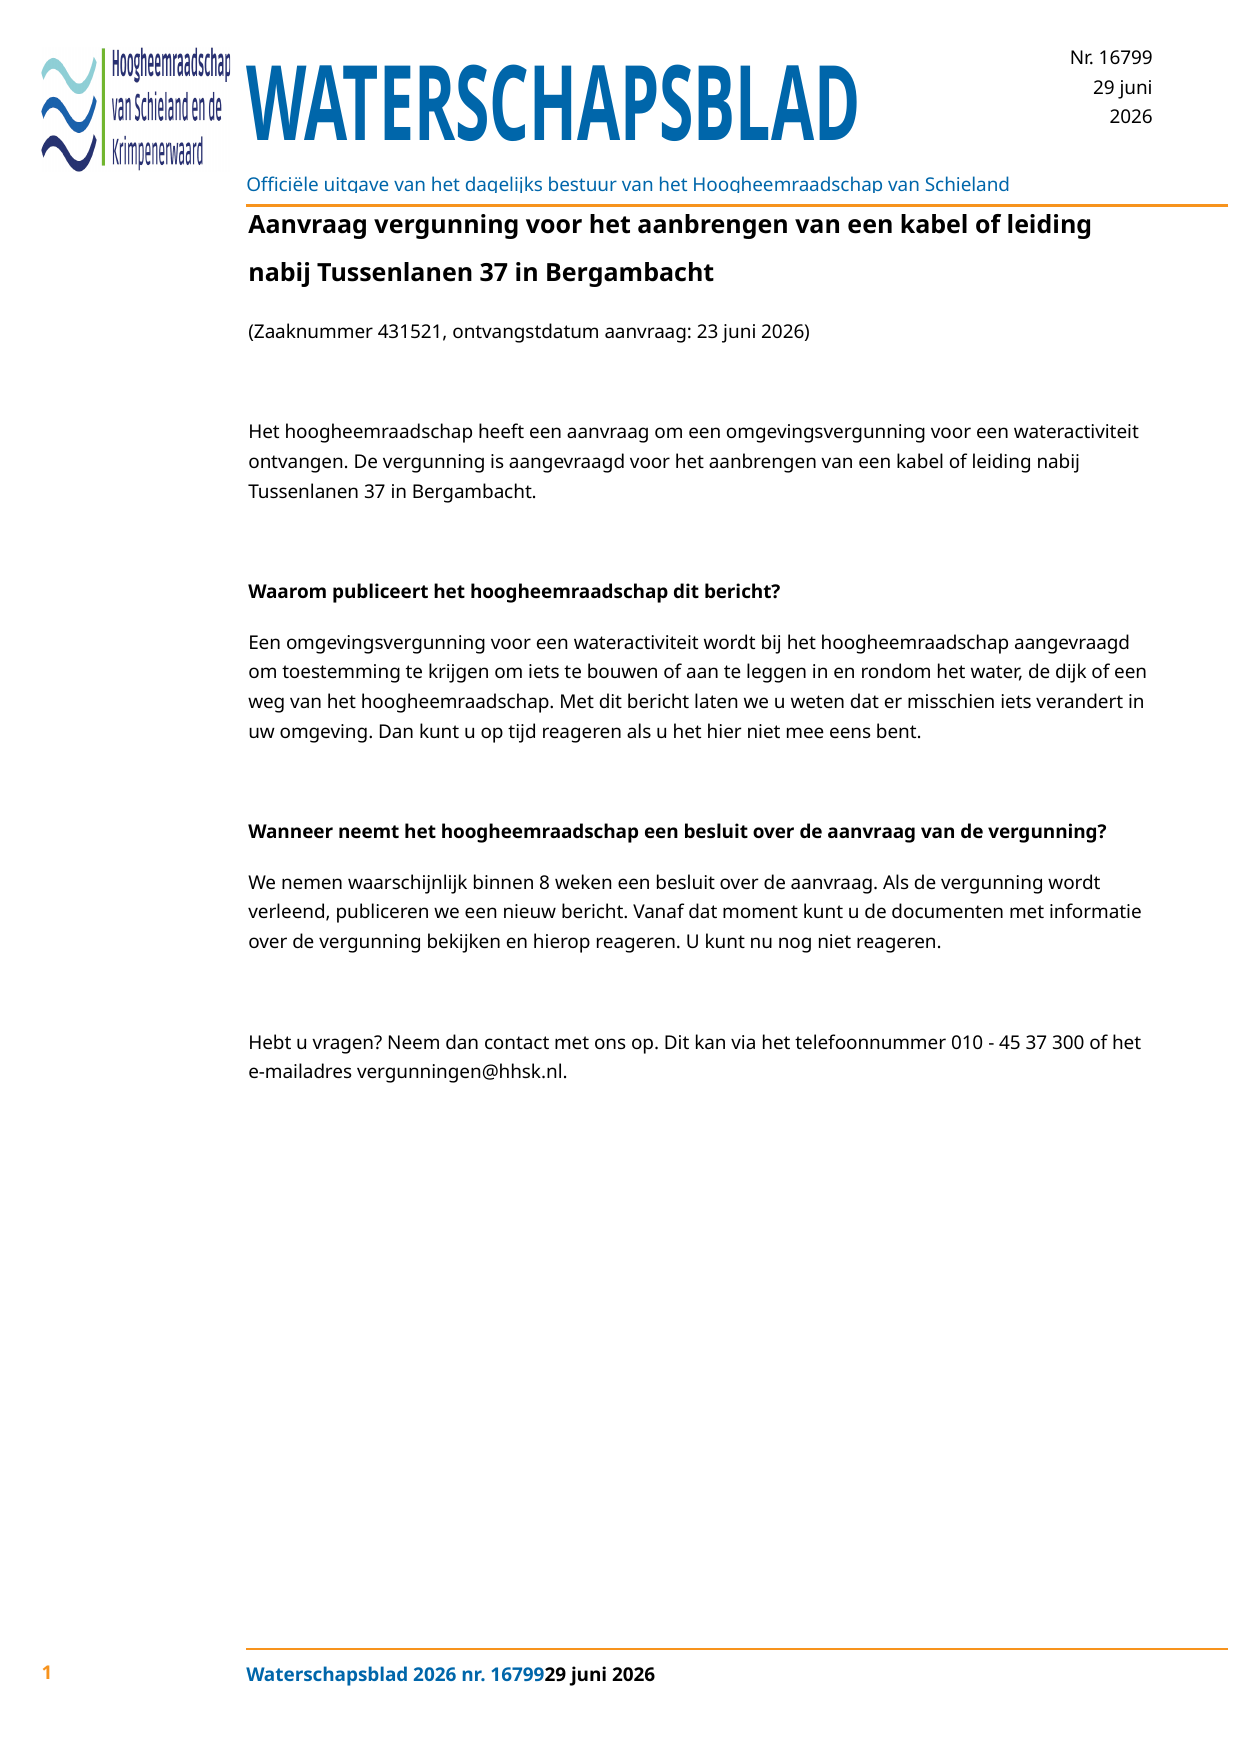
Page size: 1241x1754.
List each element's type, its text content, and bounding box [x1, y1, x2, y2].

text Wanneer neemt het hoogheemraadschap een besluit over de aanvraag van de vergunning? [248, 819, 1152, 844]
text We nemen waarschijnlijk binnen 8 weken een besluit over de aanvraag. Als de vergunning wordt verleend, publiceren we een nieuw bericht. Vanaf dat moment kunt u de documenten met informatie over de vergunning bekijken en hierop reageren. U kunt nu nog niet reageren. [248, 869, 1152, 954]
text Het hoogheemraadschap heeft een aanvraag om een omgevingsvergunning voor een wateractiviteit ontvangen. De vergunning is aangevraagd voor het aanbrengen van een kabel of leiding nabij Tussenlanen 37 in Bergambacht. [248, 419, 1152, 504]
text Hebt u vragen? Neem dan contact met ons op. Dit kan via het telefoonnummer 010 - 45 37 300 of het e-mailadres vergunningen@hhsk.nl. [248, 1029, 1152, 1084]
text Waarom publiceert het hoogheemraadschap dit bericht? [248, 579, 1152, 604]
text Aanvraag vergunning voor het aanbrengen van een kabel of leiding nabij Tussenlanen 37 in Bergambacht [248, 207, 1152, 288]
text (Zaaknummer 431521, ontvangstdatum aanvraag: 23 juni 2026) [248, 318, 1152, 344]
picture [41, 47, 231, 172]
text Een omgevingsvergunning voor een wateractiviteit wordt bij het hoogheemraadschap aangevraagd om toestemming te krijgen om iets te bouwen of aan te leggen in en rondom het water, de dijk of een weg van het hoogheemraadschap. Met dit bericht laten we u weten dat er misschien iets verandert in uw omgeving. Dan kunt u op tijd reageren als u het hier niet mee eens bent. [248, 629, 1152, 744]
